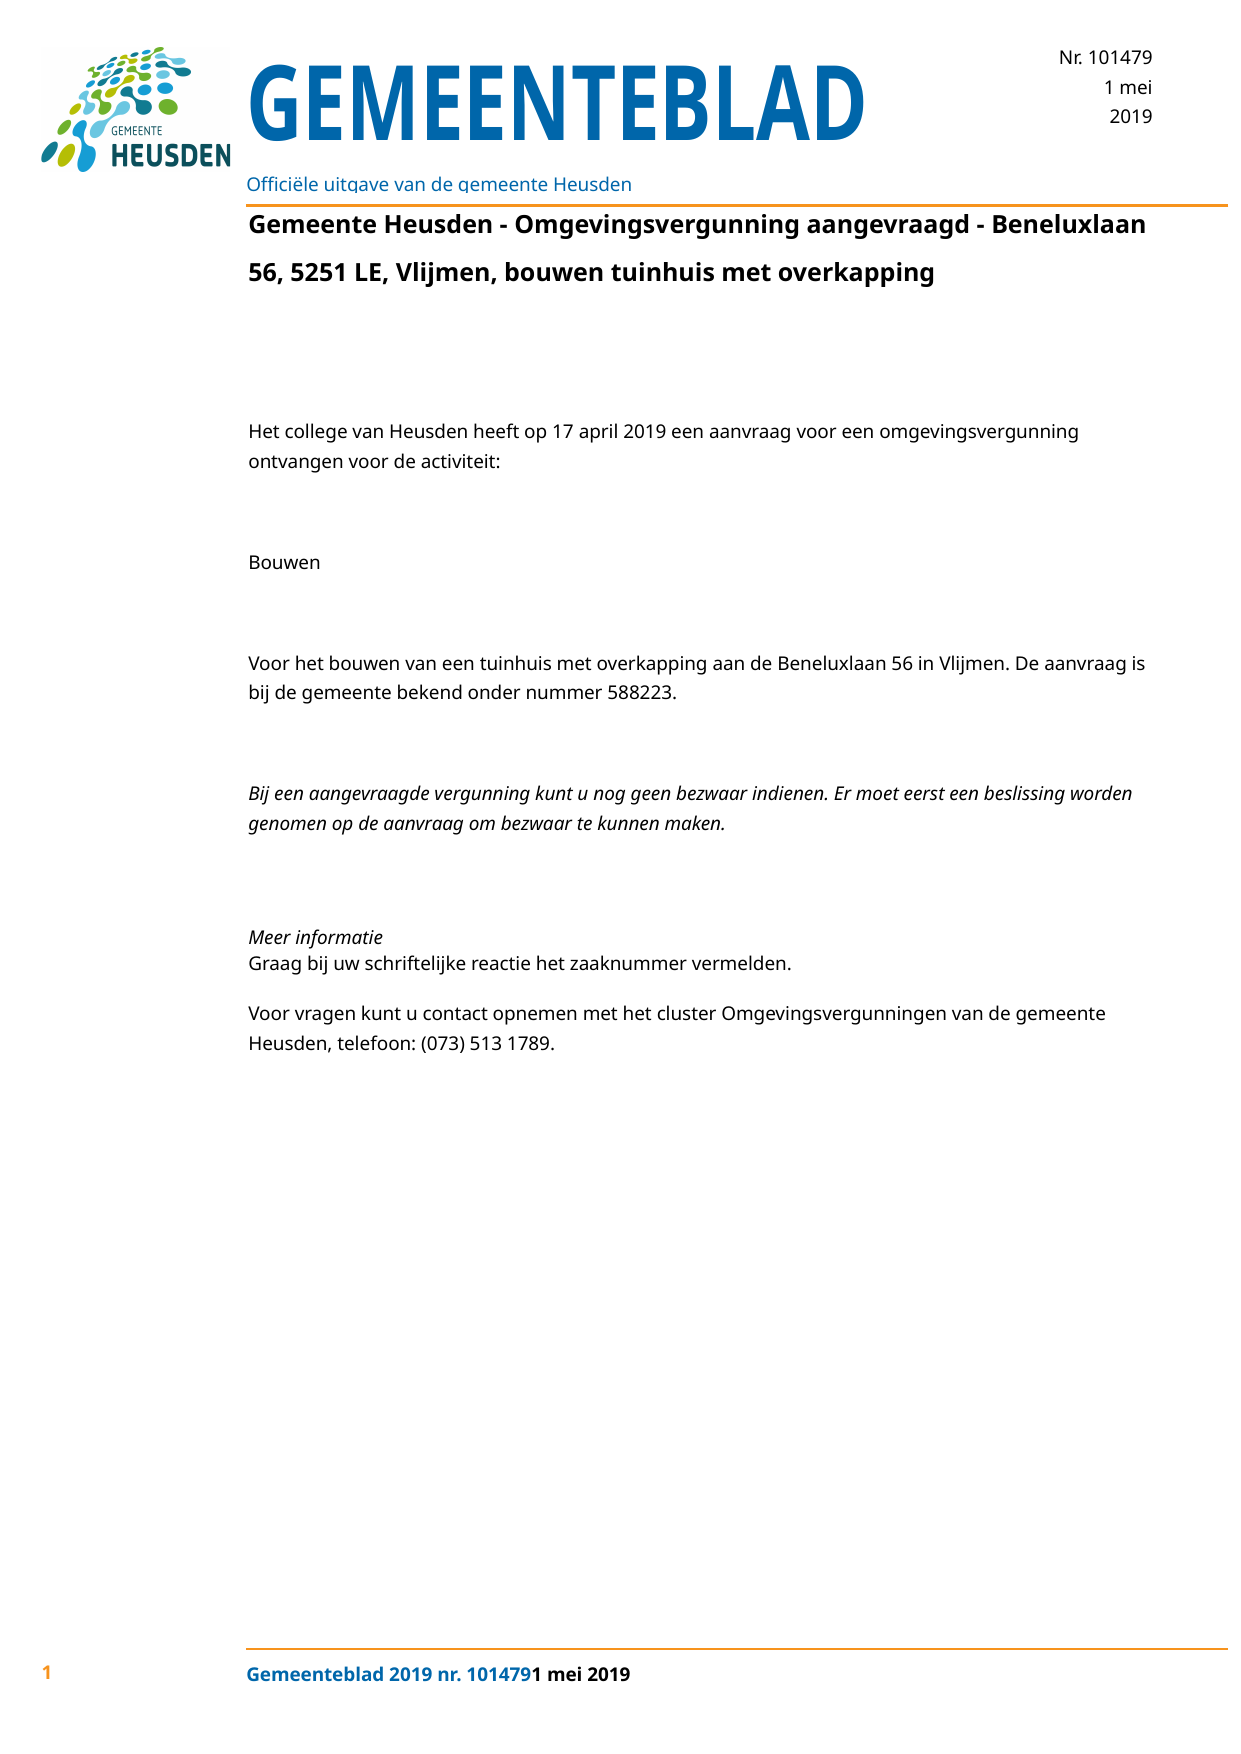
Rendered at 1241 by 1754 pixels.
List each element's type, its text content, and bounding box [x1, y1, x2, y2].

text Voor het bouwen van een tuinhuis met overkapping aan de Beneluxlaan 56 in Vlijmen. De aanvraag is bij de gemeente bekend onder nummer 588223. [248, 650, 1152, 705]
text Bij een aangevraagde vergunning kunt u nog geen bezwaar indienen. Er moet eerst een beslissing worden genomen op de aanvraag om bezwaar te kunnen maken. [248, 780, 1152, 836]
text Het college van Heusden heeft op 17 april 2019 een aanvraag voor een omgevingsvergunning ontvangen voor de activiteit: [248, 419, 1152, 474]
picture [41, 47, 231, 172]
text Graag bij uw schriftelijke reactie het zaaknummer vermelden. [248, 950, 1152, 976]
text Bouwen [248, 549, 1152, 575]
text Meer informatie [248, 924, 1152, 950]
text Voor vragen kunt u contact opnemen met het cluster Omgevingsvergunningen van de gemeente Heusden, telefoon: (073) 513 1789. [248, 1001, 1152, 1056]
text Gemeente Heusden - Omgevingsvergunning aangevraagd - Beneluxlaan 56, 5251 LE, Vlijmen, bouwen tuinhuis met overkapping [248, 207, 1152, 288]
